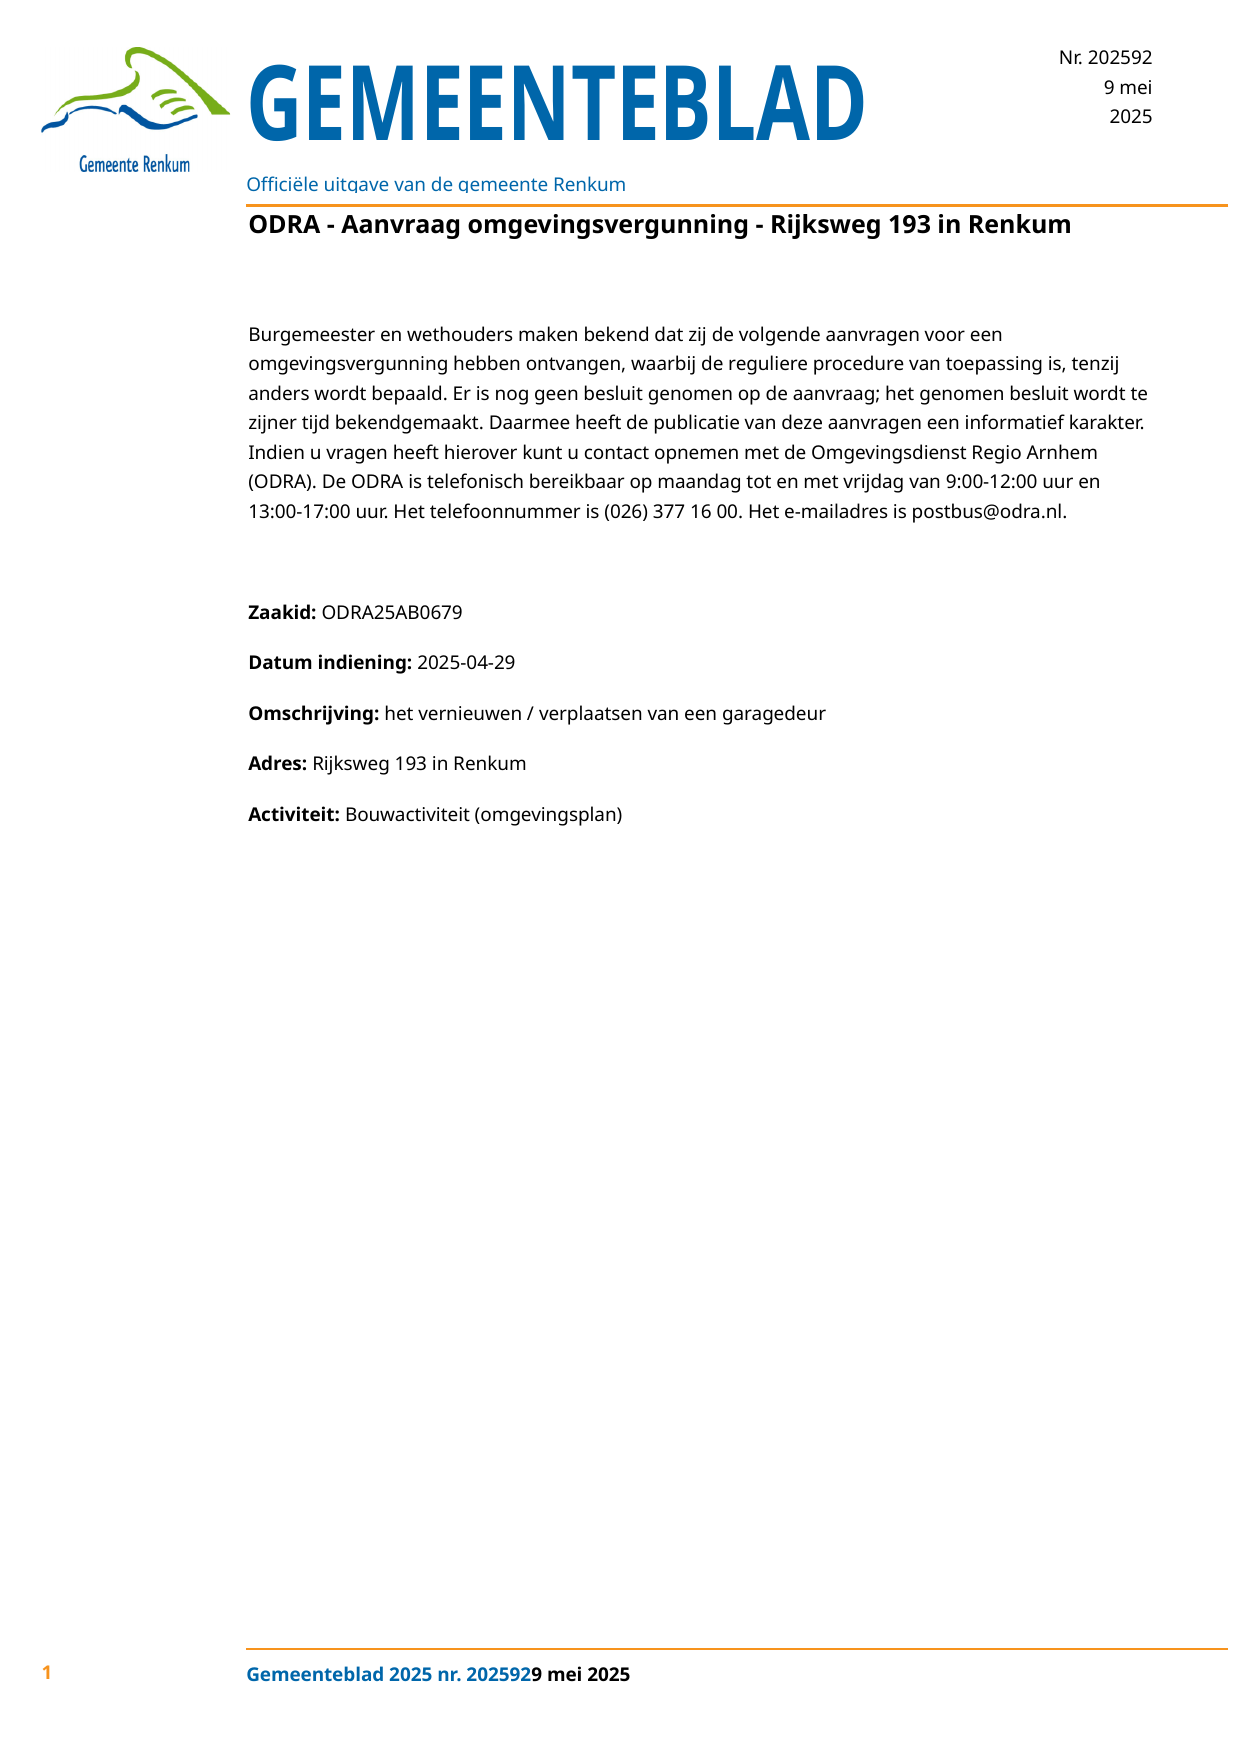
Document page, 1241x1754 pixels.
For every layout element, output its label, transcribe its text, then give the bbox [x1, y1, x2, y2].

text Omschrijving: het vernieuwen / verplaatsen van een garagedeur [248, 700, 1152, 726]
text ODRA - Aanvraag omgevingsvergunning - Rijksweg 193 in Renkum [248, 207, 1152, 241]
text Zaakid: ODRA25AB0679 [248, 599, 1152, 625]
text Burgemeester en wethouders maken bekend dat zij de volgende aanvragen voor een omgevingsvergunning hebben ontvangen, waarbij de reguliere procedure van toepassing is, tenzij anders wordt bepaald. Er is nog geen besluit genomen op de aanvraag; het genomen besluit wordt te zijner tijd bekendgemaakt. Daarmee heeft de publicatie van deze aanvragen een informatief karakter. Indien u vragen heeft hierover kunt u contact opnemen met de Omgevingsdienst Regio Arnhem (ODRA). De ODRA is telefonisch bereikbaar op maandag tot en met vrijdag van 9:00-12:00 uur en 13:00-17:00 uur. Het telefoonnummer is (026) 377 16 00. Het e-mailadres is postbus@odra.nl. [248, 321, 1152, 524]
text Activiteit: Bouwactiviteit (omgevingsplan) [248, 801, 1152, 826]
text Datum indiening: 2025-04-29 [248, 649, 1152, 675]
picture [41, 47, 231, 172]
text Adres: Rijksweg 193 in Renkum [248, 750, 1152, 776]
